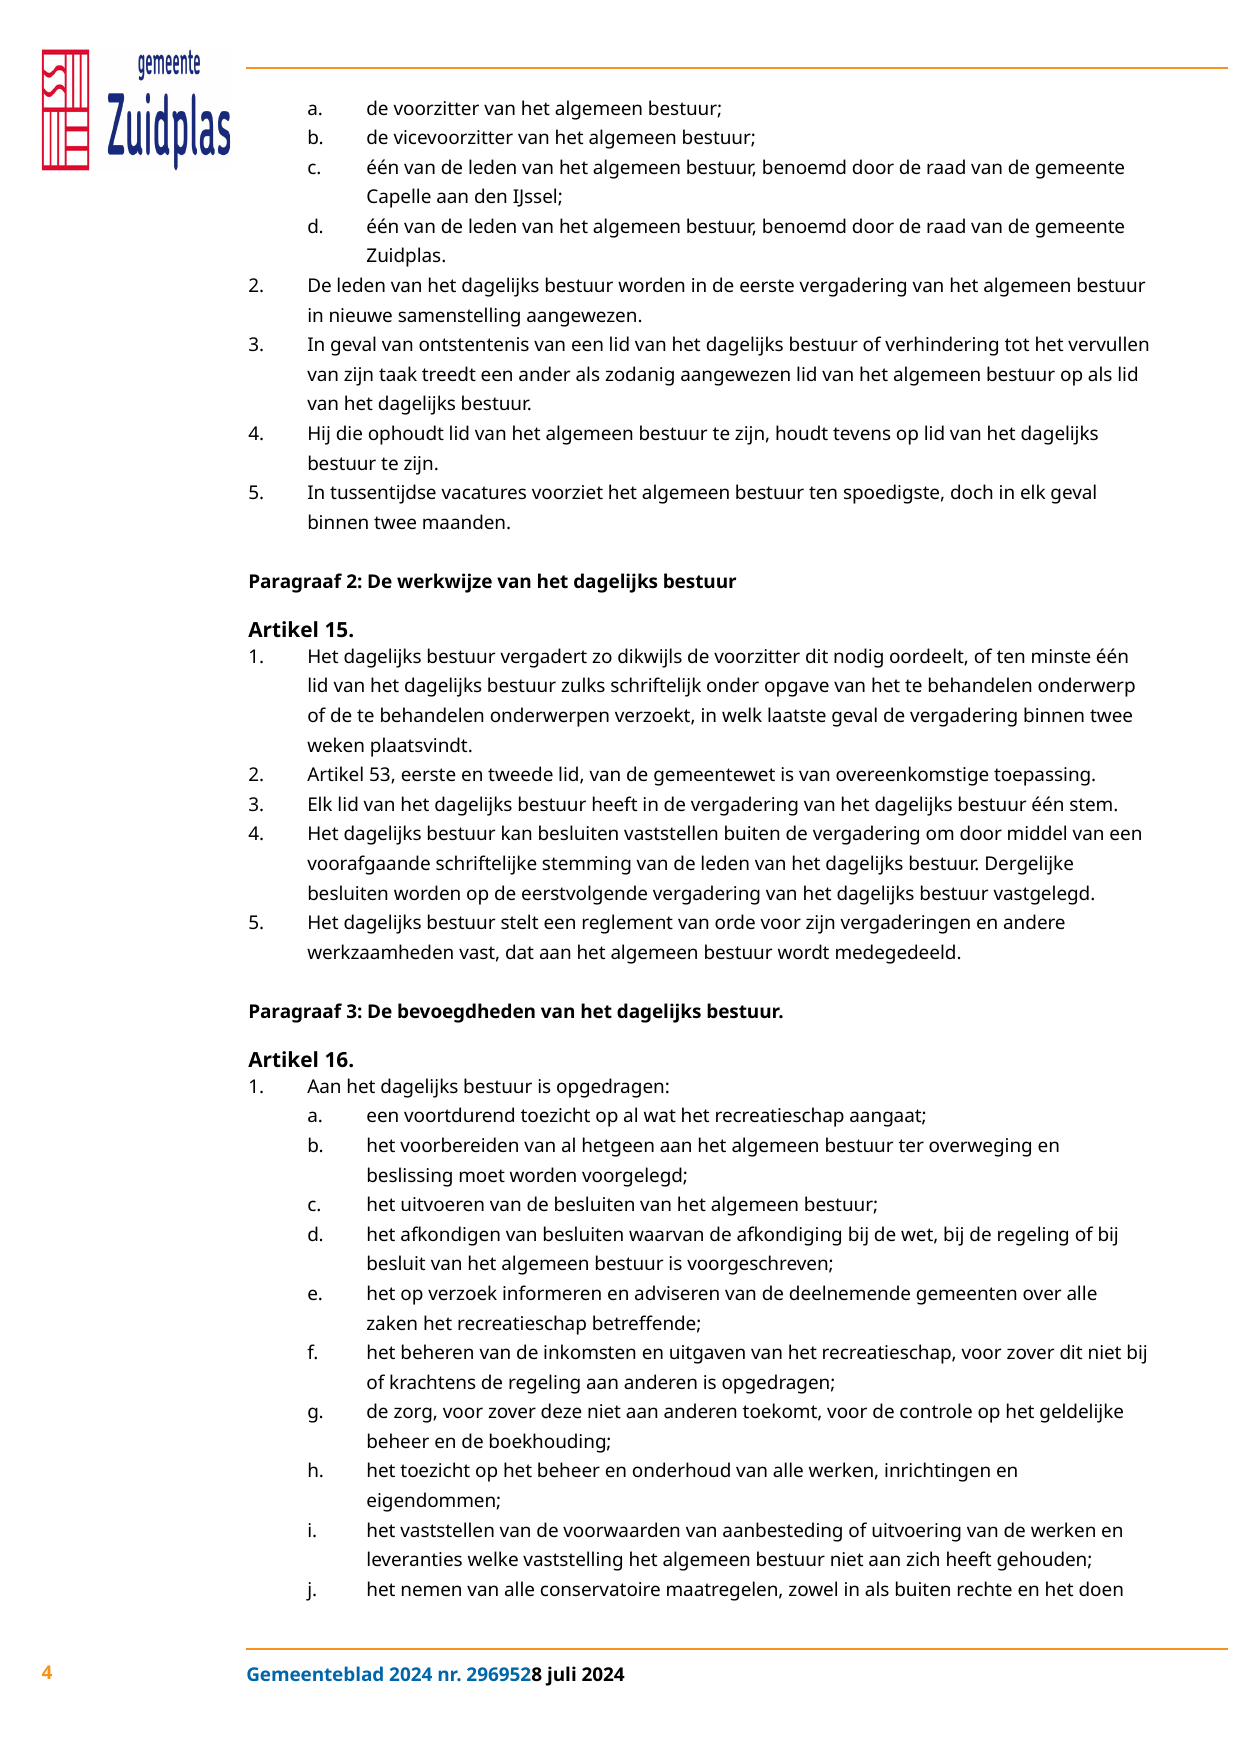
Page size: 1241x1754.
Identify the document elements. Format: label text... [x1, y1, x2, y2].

list de voorzitter van het algemeen bestuur; [307, 95, 1152, 121]
text Artikel 15. [248, 615, 1152, 643]
list de vicevoorzitter van het algemeen bestuur; [307, 124, 1152, 150]
list het beheren van de inkomsten en uitgaven van het recreatieschap, voor zover dit niet bij of krachtens de regeling aan anderen is opgedragen; [307, 1339, 1152, 1395]
list de zorg, voor zover deze niet aan anderen toekomt, voor de controle op het geldelijke beheer en de boekhouding; [307, 1398, 1152, 1454]
list het op verzoek informeren en adviseren van de deelnemende gemeenten over alle zaken het recreatieschap betreffende; [307, 1280, 1152, 1336]
list In geval van ontstentenis van een lid van het dagelijks bestuur of verhindering tot het vervullen van zijn taak treedt een ander als zodanig aangewezen lid van het algemeen bestuur op als lid van het dagelijks bestuur. [248, 331, 1152, 416]
list Artikel 53, eerste en tweede lid, van de gemeentewet is van overeenkomstige toepassing. [248, 761, 1152, 787]
list Aan het dagelijks bestuur is opgedragen: [248, 1073, 1152, 1099]
list Elk lid van het dagelijks bestuur heeft in de vergadering van het dagelijks bestuur één stem. [248, 791, 1152, 817]
list Het dagelijks bestuur vergadert zo dikwijls de voorzitter dit nodig oordeelt, of ten minste één lid van het dagelijks bestuur zulks schriftelijk onder opgave van het te behandelen onderwerp of de te behandelen onderwerpen verzoekt, in welk laatste geval de vergadering binnen twee weken plaatsvindt. [248, 643, 1152, 758]
text Paragraaf 3: De bevoegdheden van het dagelijks bestuur. [248, 998, 1152, 1024]
text Paragraaf 2: De werkwijze van het dagelijks bestuur [248, 568, 1152, 594]
list het vaststellen van de voorwaarden van aanbesteding of uitvoering van de werken en leveranties welke vaststelling het algemeen bestuur niet aan zich heeft gehouden; [307, 1517, 1152, 1572]
list één van de leden van het algemeen bestuur, benoemd door de raad van de gemeente Capelle aan den IJssel; [307, 154, 1152, 209]
picture [41, 47, 231, 172]
list het afkondigen van besluiten waarvan de afkondiging bij de wet, bij de regeling of bij besluit van het algemeen bestuur is voorgeschreven; [307, 1221, 1152, 1276]
text Artikel 16. [248, 1045, 1152, 1073]
list één van de leden van het algemeen bestuur, benoemd door de raad van de gemeente Zuidplas. [307, 213, 1152, 268]
list Het dagelijks bestuur stelt een reglement van orde voor zijn vergaderingen en andere werkzaamheden vast, dat aan het algemeen bestuur wordt medegedeeld. [248, 909, 1152, 965]
list een voortdurend toezicht op al wat het recreatieschap aangaat; [307, 1103, 1152, 1128]
list het toezicht op het beheer en onderhoud van alle werken, inrichtingen en eigendommen; [307, 1458, 1152, 1513]
list het voorbereiden van al hetgeen aan het algemeen bestuur ter overweging en beslissing moet worden voorgelegd; [307, 1132, 1152, 1188]
list De leden van het dagelijks bestuur worden in de eerste vergadering van het algemeen bestuur in nieuwe samenstelling aangewezen. [248, 272, 1152, 328]
list het nemen van alle conservatoire maatregelen, zowel in als buiten rechte en het doen [307, 1576, 1152, 1602]
list Het dagelijks bestuur kan besluiten vaststellen buiten de vergadering om door middel van een voorafgaande schriftelijke stemming van de leden van het dagelijks bestuur. Dergelijke besluiten worden op de eerstvolgende vergadering van het dagelijks bestuur vastgelegd. [248, 821, 1152, 906]
list Hij die ophoudt lid van het algemeen bestuur te zijn, houdt tevens op lid van het dagelijks bestuur te zijn. [248, 420, 1152, 476]
list In tussentijdse vacatures voorziet het algemeen bestuur ten spoedigste, doch in elk geval binnen twee maanden. [248, 479, 1152, 535]
list het uitvoeren van de besluiten van het algemeen bestuur; [307, 1191, 1152, 1217]
